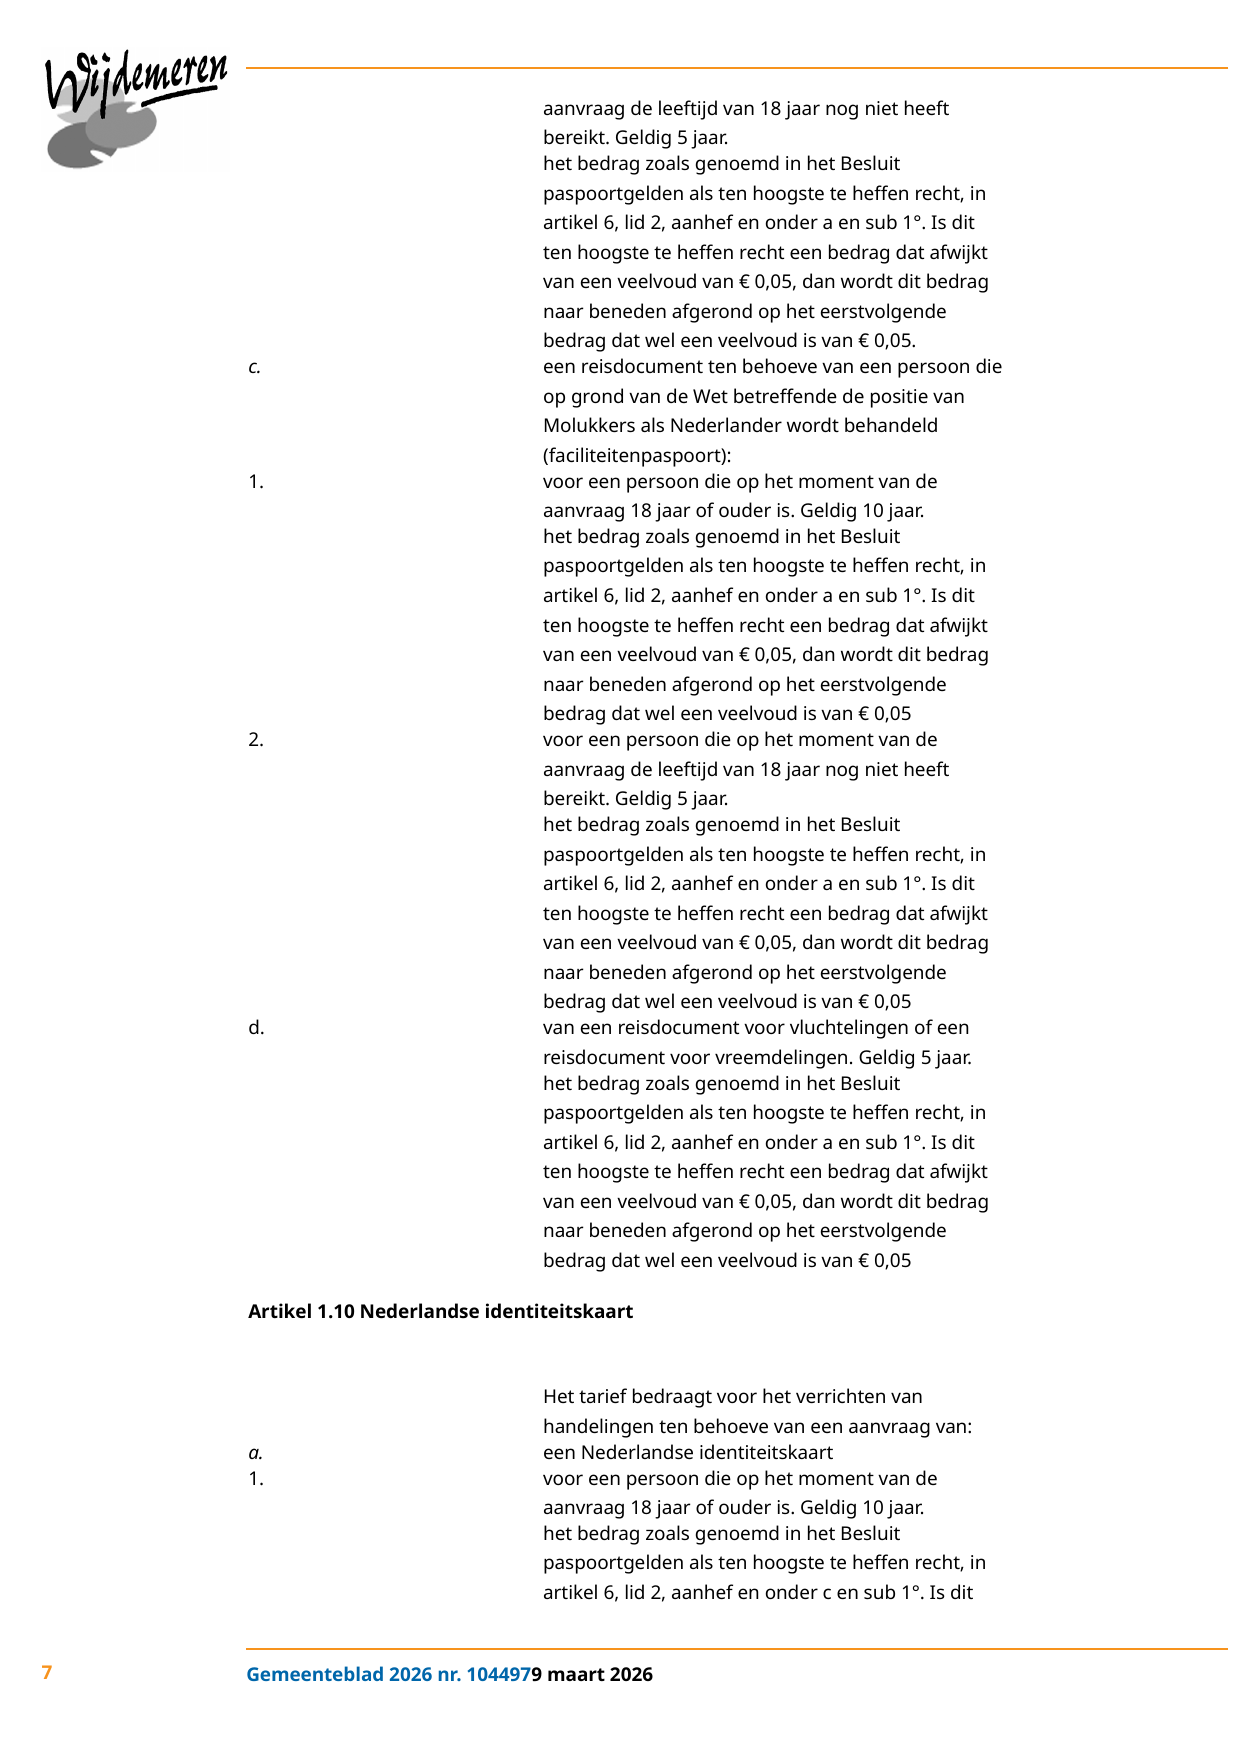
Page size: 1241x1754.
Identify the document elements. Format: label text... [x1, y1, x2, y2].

table_cell [248, 1384, 395, 1439]
table_cell 1. [248, 468, 395, 523]
table_cell [248, 1273, 395, 1299]
table_cell [395, 468, 543, 523]
table_cell voor een persoon die op het moment van de aanvraag de leeftijd van 18 jaar nog niet heeft bereikt. Geldig 5 jaar. [543, 726, 1004, 811]
table_cell [1004, 523, 1152, 726]
table_cell [395, 150, 543, 353]
table_cell [248, 150, 395, 353]
table_cell het bedrag zoals genoemd in het Besluit paspoortgelden als ten hoogste te heffen recht, in artikel 6, lid 2, aanhef en onder a en sub 1°. Is dit ten hoogste te heffen recht een bedrag dat afwijkt van een veelvoud van € 0,05, dan wordt dit bedrag naar beneden afgerond op het eerstvolgende bedrag dat wel een veelvoud is van € 0,05 [543, 811, 1004, 1014]
table_cell een Nederlandse identiteitskaart [543, 1439, 1004, 1465]
table_cell [1004, 1439, 1152, 1465]
table_cell c. [248, 353, 395, 468]
table_cell [248, 523, 395, 726]
table_cell voor een persoon die op het moment van de aanvraag 18 jaar of ouder is. Geldig 10 jaar. [543, 1465, 1004, 1520]
table_cell het bedrag zoals genoemd in het Besluit paspoortgelden als ten hoogste te heffen recht, in artikel 6, lid 2, aanhef en onder c en sub 1°. Is dit [543, 1520, 1004, 1605]
table_cell [248, 1520, 395, 1605]
picture [41, 47, 231, 172]
table_cell voor een persoon die op het moment van de aanvraag 18 jaar of ouder is. Geldig 10 jaar. [543, 468, 1004, 523]
table_cell [1004, 468, 1152, 523]
table_cell [1004, 1384, 1152, 1439]
table_cell [395, 726, 543, 811]
table_cell aanvraag de leeftijd van 18 jaar nog niet heeft bereikt. Geldig 5 jaar. [543, 95, 1004, 150]
table_cell [1004, 1465, 1152, 1520]
table_cell het bedrag zoals genoemd in het Besluit paspoortgelden als ten hoogste te heffen recht, in artikel 6, lid 2, aanhef en onder a en sub 1°. Is dit ten hoogste te heffen recht een bedrag dat afwijkt van een veelvoud van € 0,05, dan wordt dit bedrag naar beneden afgerond op het eerstvolgende bedrag dat wel een veelvoud is van € 0,05. [543, 150, 1004, 353]
table_cell [1004, 353, 1152, 468]
table_cell [395, 1465, 543, 1520]
table_cell [395, 1520, 543, 1605]
table_cell [1004, 95, 1152, 150]
table_cell het bedrag zoals genoemd in het Besluit paspoortgelden als ten hoogste te heffen recht, in artikel 6, lid 2, aanhef en onder a en sub 1°. Is dit ten hoogste te heffen recht een bedrag dat afwijkt van een veelvoud van € 0,05, dan wordt dit bedrag naar beneden afgerond op het eerstvolgende bedrag dat wel een veelvoud is van € 0,05 [543, 523, 1004, 726]
table_cell [1004, 726, 1152, 811]
table_cell [395, 353, 543, 468]
table_cell a. [248, 1439, 395, 1465]
table_cell [1004, 1273, 1152, 1299]
table_cell van een reisdocument voor vluchtelingen of een reisdocument voor vreemdelingen. Geldig 5 jaar. [543, 1015, 1004, 1070]
table_cell [248, 95, 395, 150]
table_cell [1004, 1520, 1152, 1605]
table_cell [395, 811, 543, 1014]
table_cell 1. [248, 1465, 395, 1520]
table_cell Het tarief bedraagt voor het verrichten van handelingen ten behoeve van een aanvraag van: [543, 1384, 1004, 1439]
table_cell Artikel 1.10 Nederlandse identiteitskaart [248, 1299, 1004, 1384]
table_cell [248, 1070, 395, 1273]
table_cell [248, 811, 395, 1014]
table_cell [1004, 811, 1152, 1014]
table_cell [395, 1273, 543, 1299]
table_cell het bedrag zoals genoemd in het Besluit paspoortgelden als ten hoogste te heffen recht, in artikel 6, lid 2, aanhef en onder a en sub 1°. Is dit ten hoogste te heffen recht een bedrag dat afwijkt van een veelvoud van € 0,05, dan wordt dit bedrag naar beneden afgerond op het eerstvolgende bedrag dat wel een veelvoud is van € 0,05 [543, 1070, 1004, 1273]
table_cell [1004, 1015, 1152, 1070]
table_cell [1004, 1070, 1152, 1273]
table_cell d. [248, 1015, 395, 1070]
table_cell een reisdocument ten behoeve van een persoon die op grond van de Wet betreffende de positie van Molukkers als Nederlander wordt behandeld (faciliteitenpaspoort): [543, 353, 1004, 468]
table_cell [395, 1439, 543, 1465]
table_cell [395, 95, 543, 150]
table_cell 2. [248, 726, 395, 811]
table_cell [543, 1273, 1004, 1299]
table_cell [1004, 150, 1152, 353]
table_cell [395, 1384, 543, 1439]
table_cell [395, 1070, 543, 1273]
table_cell [395, 1015, 543, 1070]
table_cell [1004, 1299, 1152, 1384]
table_cell [395, 523, 543, 726]
